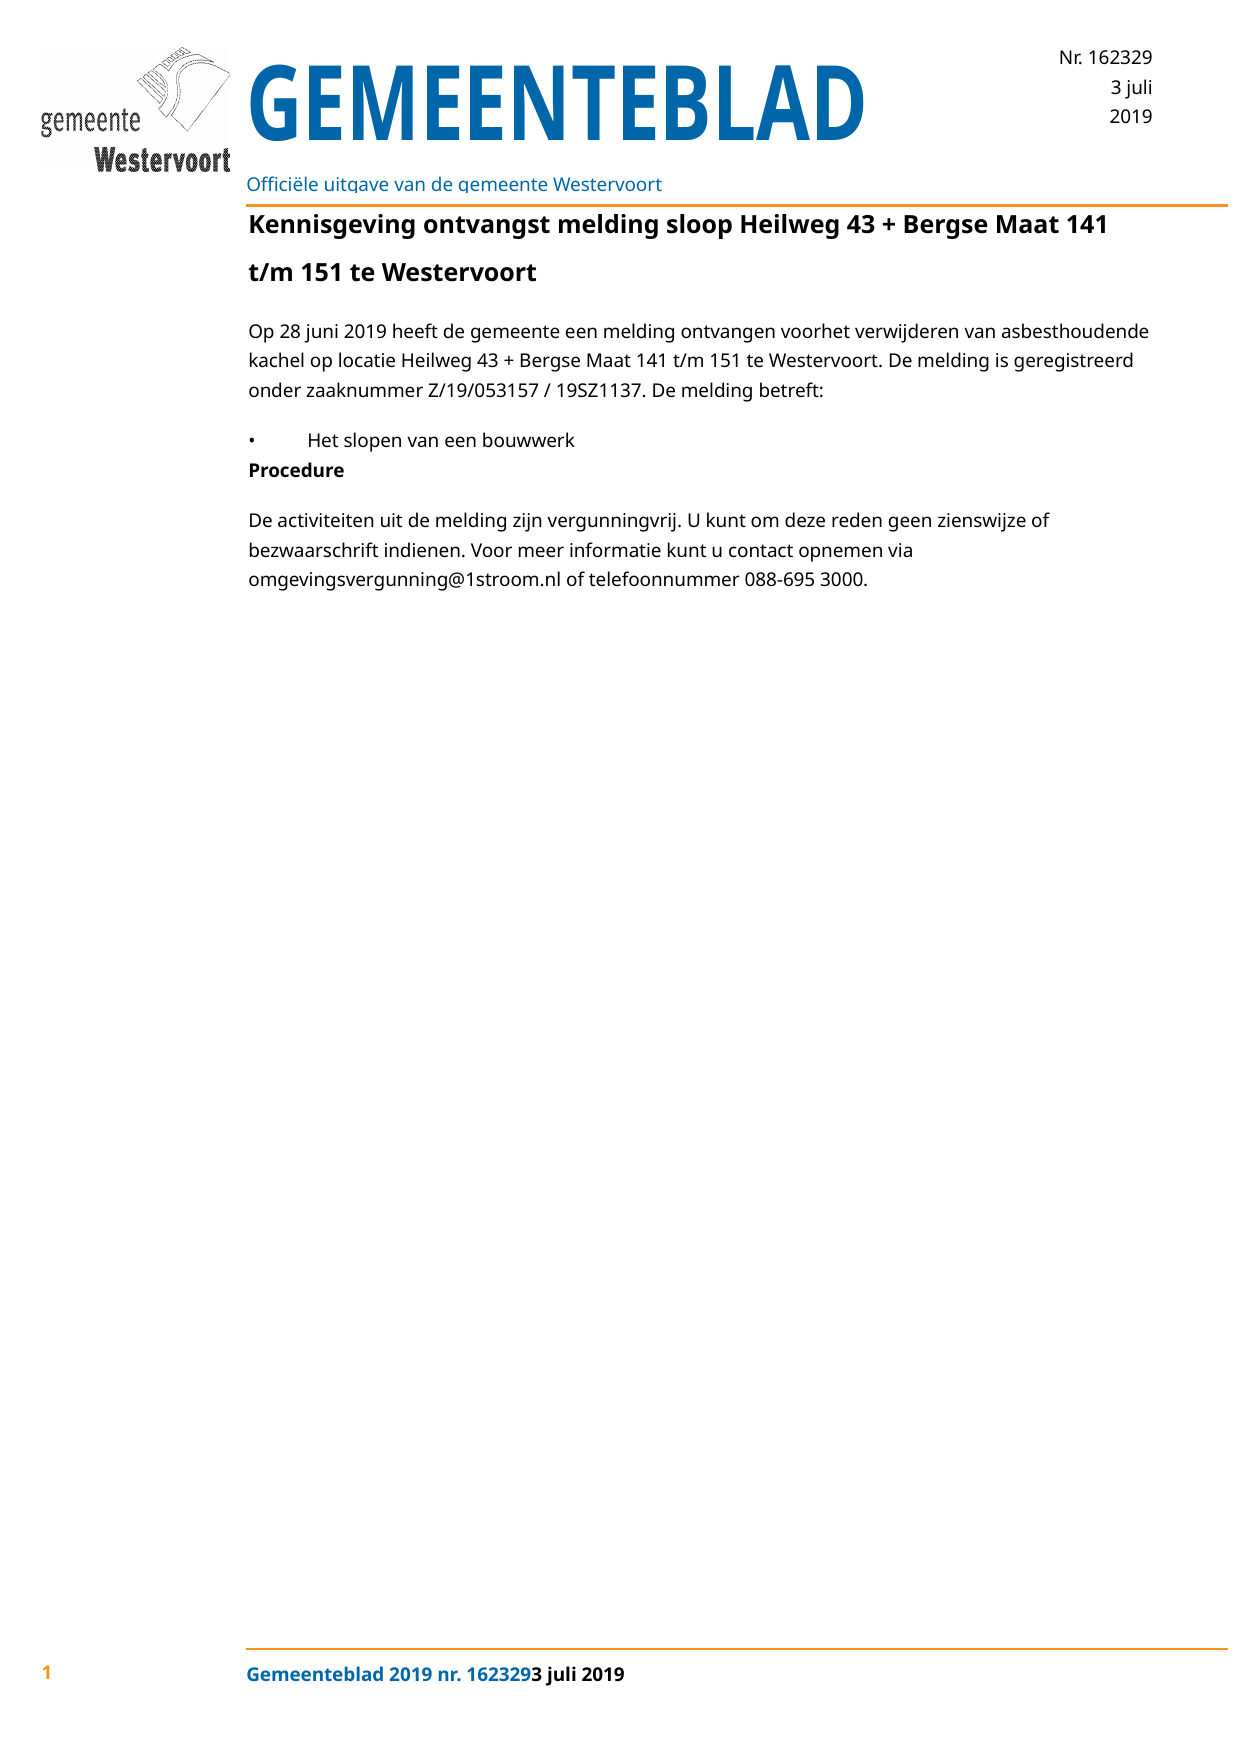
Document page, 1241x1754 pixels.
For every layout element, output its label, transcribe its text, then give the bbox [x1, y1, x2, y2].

text Op 28 juni 2019 heeft de gemeente een melding ontvangen voorhet verwijderen van asbesthoudende kachel op locatie Heilweg 43 + Bergse Maat 141 t/m 151 te Westervoort. De melding is geregistreerd onder zaaknummer Z/19/053157 / 19SZ1137. De melding betreft: [248, 318, 1152, 403]
text De activiteiten uit de melding zijn vergunningvrij. U kunt om deze reden geen zienswijze of bezwaarschrift indienen. Voor meer informatie kunt u contact opnemen via omgevingsvergunning@1stroom.nl of telefoonnummer 088-695 3000. [248, 507, 1152, 592]
picture [41, 47, 231, 172]
list Het slopen van een bouwwerk [248, 427, 1152, 453]
text Procedure [248, 457, 1152, 483]
text Kennisgeving ontvangst melding sloop Heilweg 43 + Bergse Maat 141 t/m 151 te Westervoort [248, 207, 1152, 288]
